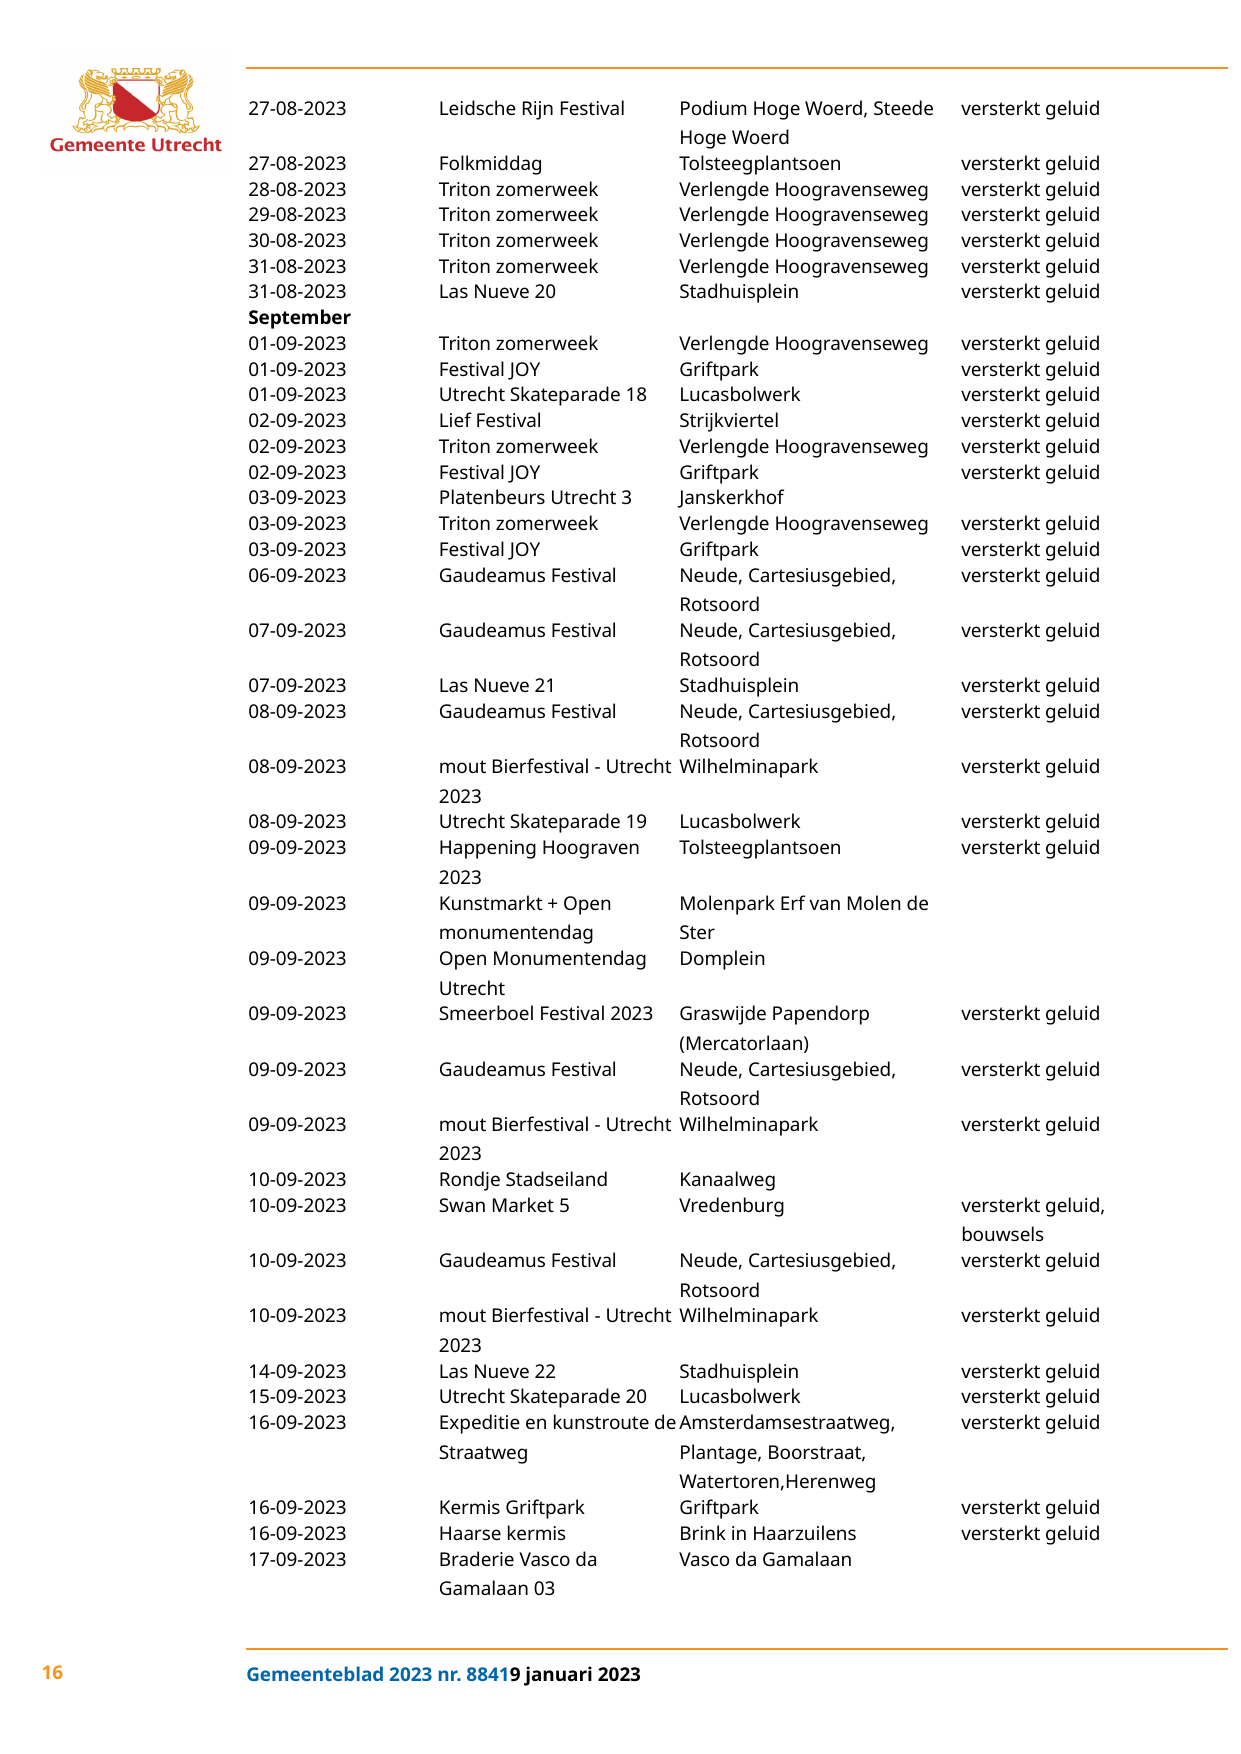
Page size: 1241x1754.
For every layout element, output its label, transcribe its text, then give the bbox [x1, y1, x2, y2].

table_cell Leidsche Rijn Festival [439, 95, 679, 150]
table_cell versterkt geluid [961, 408, 1152, 433]
table_cell Verlengde Hoogravenseweg [679, 176, 961, 202]
table_cell Strijkviertel [679, 408, 961, 433]
table_cell 06-09-2023 [248, 562, 439, 617]
table_cell versterkt geluid [961, 1494, 1152, 1520]
table_cell versterkt geluid [961, 1248, 1152, 1303]
table_cell versterkt geluid [961, 562, 1152, 617]
table_cell [961, 1546, 1152, 1601]
table_cell versterkt geluid [961, 356, 1152, 382]
table_cell versterkt geluid [961, 150, 1152, 176]
table_cell versterkt geluid [961, 673, 1152, 698]
table_cell versterkt geluid [961, 536, 1152, 562]
table_cell 08-09-2023 [248, 698, 439, 753]
table_cell Neude, Cartesiusgebied, Rotsoord [679, 562, 961, 617]
table_cell Kermis Griftpark [439, 1494, 679, 1520]
table_cell versterkt geluid [961, 279, 1152, 304]
table_cell Gaudeamus Festival [439, 1248, 679, 1303]
table_cell Vredenburg [679, 1192, 961, 1247]
table_cell Triton zomerweek [439, 330, 679, 356]
table_cell Amsterdamsestraatweg, Plantage, Boorstraat, Watertoren,Herenweg [679, 1410, 961, 1494]
table_cell versterkt geluid [961, 253, 1152, 279]
table_cell Stadhuisplein [679, 673, 961, 698]
table_cell Platenbeurs Utrecht 3 [439, 485, 679, 510]
table_cell 03-09-2023 [248, 536, 439, 562]
table_cell versterkt geluid [961, 809, 1152, 834]
table_cell Las Nueve 21 [439, 673, 679, 698]
table_cell Griftpark [679, 1494, 961, 1520]
table_cell Lucasbolwerk [679, 809, 961, 834]
table_cell versterkt geluid [961, 176, 1152, 202]
table_cell 16-09-2023 [248, 1494, 439, 1520]
table_cell 08-09-2023 [248, 754, 439, 809]
table_cell 09-09-2023 [248, 1000, 439, 1056]
table_cell versterkt geluid, bouwsels [961, 1192, 1152, 1247]
table_cell 27-08-2023 [248, 95, 439, 150]
table_cell Verlengde Hoogravenseweg [679, 330, 961, 356]
table_cell Podium Hoge Woerd, Steede Hoge Woerd [679, 95, 961, 150]
table_cell Molenpark Erf van Molen de Ster [679, 890, 961, 945]
table_cell Triton zomerweek [439, 227, 679, 253]
table_cell versterkt geluid [961, 227, 1152, 253]
table_cell versterkt geluid [961, 1303, 1152, 1358]
table_cell Neude, Cartesiusgebied, Rotsoord [679, 698, 961, 753]
table_cell 15-09-2023 [248, 1384, 439, 1409]
table_cell [961, 890, 1152, 945]
table_cell 14-09-2023 [248, 1358, 439, 1384]
table_cell versterkt geluid [961, 510, 1152, 536]
table_cell Triton zomerweek [439, 202, 679, 227]
table_cell mout Bierfestival - Utrecht 2023 [439, 754, 679, 809]
table_cell Stadhuisplein [679, 279, 961, 304]
picture [41, 47, 231, 172]
table_cell Smeerboel Festival 2023 [439, 1000, 679, 1056]
table_cell Wilhelminapark [679, 1303, 961, 1358]
table_cell Neude, Cartesiusgebied, Rotsoord [679, 1056, 961, 1111]
table_cell Vasco da Gamalaan [679, 1546, 961, 1601]
table_cell 09-09-2023 [248, 945, 439, 1000]
table_cell Gaudeamus Festival [439, 698, 679, 753]
table_cell Lucasbolwerk [679, 382, 961, 407]
table_cell 29-08-2023 [248, 202, 439, 227]
table_cell Brink in Haarzuilens [679, 1520, 961, 1546]
table_cell Lief Festival [439, 408, 679, 433]
table_cell 02-09-2023 [248, 433, 439, 459]
table_cell Verlengde Hoogravenseweg [679, 510, 961, 536]
table_cell Open Monumentendag Utrecht [439, 945, 679, 1000]
table_cell Kunstmarkt + Open monumentendag [439, 890, 679, 945]
table_cell Wilhelminapark [679, 1111, 961, 1166]
table_cell 08-09-2023 [248, 809, 439, 834]
table_cell Verlengde Hoogravenseweg [679, 253, 961, 279]
table_cell Festival JOY [439, 356, 679, 382]
table_cell versterkt geluid [961, 382, 1152, 407]
table_cell Expeditie en kunstroute de Straatweg [439, 1410, 679, 1494]
table_cell 03-09-2023 [248, 485, 439, 510]
table_cell [961, 945, 1152, 1000]
table_cell versterkt geluid [961, 698, 1152, 753]
table_cell Verlengde Hoogravenseweg [679, 433, 961, 459]
table_cell Tolsteegplantsoen [679, 835, 961, 890]
table_cell Utrecht Skateparade 18 [439, 382, 679, 407]
table_cell [679, 305, 961, 330]
table_cell 07-09-2023 [248, 673, 439, 698]
table_cell Domplein [679, 945, 961, 1000]
table_cell versterkt geluid [961, 1056, 1152, 1111]
table_cell Griftpark [679, 536, 961, 562]
table_cell versterkt geluid [961, 330, 1152, 356]
table_cell 10-09-2023 [248, 1303, 439, 1358]
table_cell Festival JOY [439, 536, 679, 562]
table_cell versterkt geluid [961, 617, 1152, 672]
table_cell 28-08-2023 [248, 176, 439, 202]
table_cell 07-09-2023 [248, 617, 439, 672]
table_cell Kanaalweg [679, 1166, 961, 1192]
table_cell versterkt geluid [961, 1111, 1152, 1166]
table_cell 03-09-2023 [248, 510, 439, 536]
table_cell Happening Hoograven 2023 [439, 835, 679, 890]
table_cell versterkt geluid [961, 1000, 1152, 1056]
table_cell versterkt geluid [961, 1384, 1152, 1409]
table_cell 02-09-2023 [248, 459, 439, 484]
table_cell Janskerkhof [679, 485, 961, 510]
table_cell Triton zomerweek [439, 510, 679, 536]
table_cell Haarse kermis [439, 1520, 679, 1546]
table_cell 17-09-2023 [248, 1546, 439, 1601]
table_cell Griftpark [679, 459, 961, 484]
table_cell September [248, 305, 439, 330]
table_cell Folkmiddag [439, 150, 679, 176]
table_cell [961, 305, 1152, 330]
table_cell Utrecht Skateparade 20 [439, 1384, 679, 1409]
table_cell versterkt geluid [961, 1520, 1152, 1546]
table_cell versterkt geluid [961, 1410, 1152, 1494]
table_cell 10-09-2023 [248, 1248, 439, 1303]
table_cell Utrecht Skateparade 19 [439, 809, 679, 834]
table_cell mout Bierfestival - Utrecht 2023 [439, 1303, 679, 1358]
table_cell Swan Market 5 [439, 1192, 679, 1247]
table_cell Stadhuisplein [679, 1358, 961, 1384]
table_cell Festival JOY [439, 459, 679, 484]
table_cell 30-08-2023 [248, 227, 439, 253]
table_cell 01-09-2023 [248, 330, 439, 356]
table_cell Graswijde Papendorp (Mercatorlaan) [679, 1000, 961, 1056]
table_cell Griftpark [679, 356, 961, 382]
table_cell 16-09-2023 [248, 1410, 439, 1494]
table_cell Verlengde Hoogravenseweg [679, 227, 961, 253]
table_cell 27-08-2023 [248, 150, 439, 176]
table_cell 09-09-2023 [248, 890, 439, 945]
table_cell 01-09-2023 [248, 382, 439, 407]
table_cell [961, 485, 1152, 510]
table_cell 31-08-2023 [248, 253, 439, 279]
table_cell Triton zomerweek [439, 176, 679, 202]
table_cell versterkt geluid [961, 835, 1152, 890]
table_cell versterkt geluid [961, 433, 1152, 459]
table_cell versterkt geluid [961, 754, 1152, 809]
table_cell 09-09-2023 [248, 835, 439, 890]
table_cell versterkt geluid [961, 202, 1152, 227]
table_cell 31-08-2023 [248, 279, 439, 304]
table_cell mout Bierfestival - Utrecht 2023 [439, 1111, 679, 1166]
table_cell 09-09-2023 [248, 1111, 439, 1166]
table_cell Tolsteegplantsoen [679, 150, 961, 176]
table_cell Las Nueve 22 [439, 1358, 679, 1384]
table_cell Rondje Stadseiland [439, 1166, 679, 1192]
table_cell 10-09-2023 [248, 1192, 439, 1247]
table_cell 16-09-2023 [248, 1520, 439, 1546]
table_cell Gaudeamus Festival [439, 562, 679, 617]
table_cell Verlengde Hoogravenseweg [679, 202, 961, 227]
table_cell versterkt geluid [961, 459, 1152, 484]
table_cell 10-09-2023 [248, 1166, 439, 1192]
table_cell Gaudeamus Festival [439, 617, 679, 672]
table_cell Wilhelminapark [679, 754, 961, 809]
table_cell Las Nueve 20 [439, 279, 679, 304]
table_cell 09-09-2023 [248, 1056, 439, 1111]
table_cell Triton zomerweek [439, 433, 679, 459]
table_cell Neude, Cartesiusgebied, Rotsoord [679, 617, 961, 672]
table_cell versterkt geluid [961, 95, 1152, 150]
table_cell [439, 305, 679, 330]
table_cell versterkt geluid [961, 1358, 1152, 1384]
table_cell Gaudeamus Festival [439, 1056, 679, 1111]
table_cell Neude, Cartesiusgebied, Rotsoord [679, 1248, 961, 1303]
table_cell Braderie Vasco da Gamalaan 03 [439, 1546, 679, 1601]
table_cell Lucasbolwerk [679, 1384, 961, 1409]
table_cell [961, 1166, 1152, 1192]
table_cell 01-09-2023 [248, 356, 439, 382]
table_cell Triton zomerweek [439, 253, 679, 279]
table_cell 02-09-2023 [248, 408, 439, 433]
